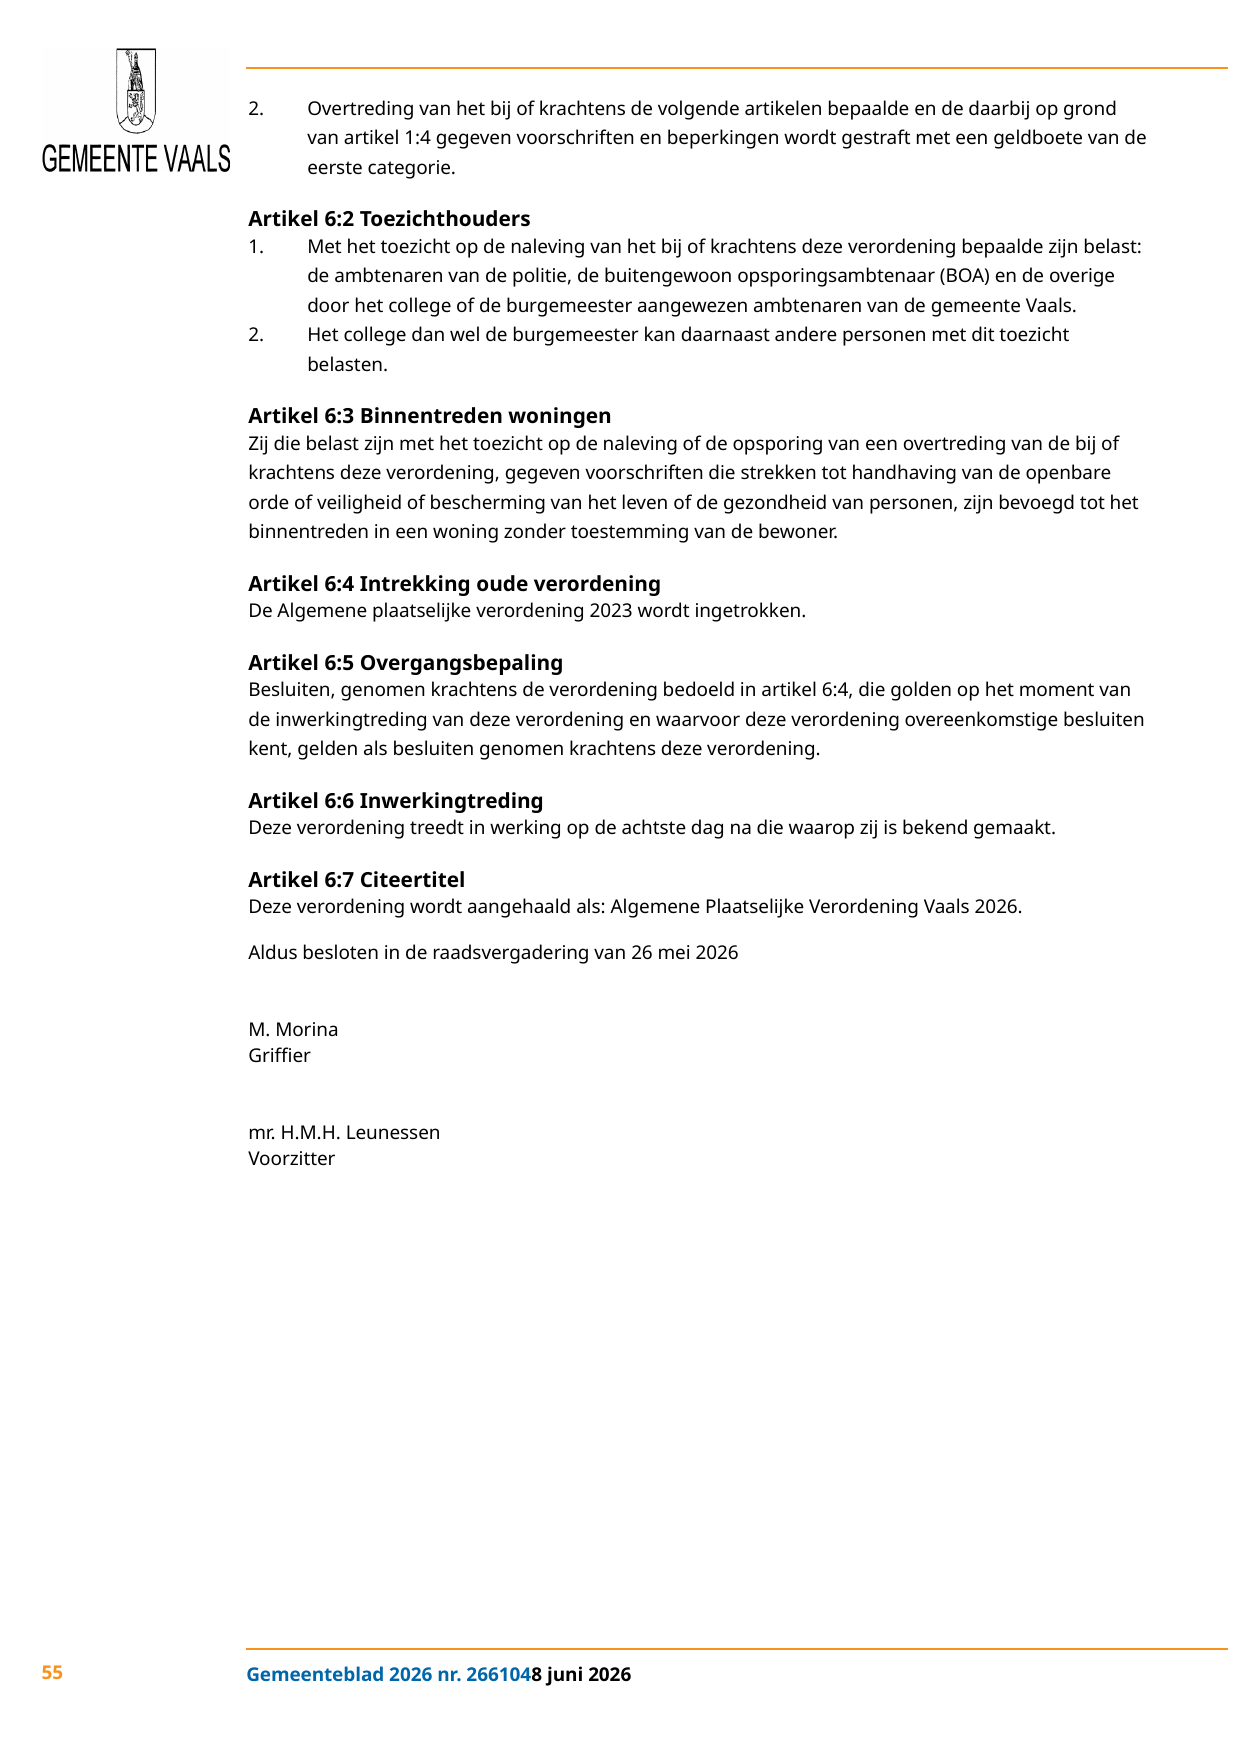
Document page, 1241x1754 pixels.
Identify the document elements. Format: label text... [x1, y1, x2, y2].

text Deze verordening treedt in werking op de achtste dag na die waarop zij is bekend gemaakt. [248, 814, 1152, 840]
text Aldus besloten in de raadsvergadering van 26 mei 2026 [248, 939, 1152, 965]
picture [41, 47, 231, 172]
text Voorzitter [248, 1145, 1152, 1171]
text Zij die belast zijn met het toezicht op de naleving of de opsporing van een overtreding van de bij of krachtens deze verordening, gegeven voorschriften die strekken tot handhaving van de openbare orde of veiligheid of bescherming van het leven of de gezondheid van personen, zijn bevoegd tot het binnentreden in een woning zonder toestemming van de bewoner. [248, 430, 1152, 544]
text Artikel 6:4 Intrekking oude verordening [248, 569, 1152, 598]
text Deze verordening wordt aangehaald als: Algemene Plaatselijke Verordening Vaals 2026. [248, 893, 1152, 919]
list Met het toezicht op de naleving van het bij of krachtens deze verordening bepaalde zijn belast: de ambtenaren van de politie, de buitengewoon opsporingsambtenaar (BOA) en de overige door het college of de burgemeester aangewezen ambtenaren van de gemeente Vaals. [248, 233, 1152, 318]
text Artikel 6:6 Inwerkingtreding [248, 786, 1152, 814]
text Artikel 6:5 Overgangsbepaling [248, 648, 1152, 676]
text mr. H.M.H. Leunessen [248, 1119, 1152, 1145]
text Griffier [248, 1042, 1152, 1068]
text Besluiten, genomen krachtens de verordening bedoeld in artikel 6:4, die golden op het moment van de inwerkingtreding van deze verordening en waarvoor deze verordening overeenkomstige besluiten kent, gelden als besluiten genomen krachtens deze verordening. [248, 676, 1152, 761]
text De Algemene plaatselijke verordening 2023 wordt ingetrokken. [248, 598, 1152, 623]
text M. Morina [248, 1016, 1152, 1042]
list Overtreding van het bij of krachtens de volgende artikelen bepaalde en de daarbij op grond van artikel 1:4 gegeven voorschriften en beperkingen wordt gestraft met een geldboete van de eerste categorie. [248, 95, 1152, 180]
text Artikel 6:2 Toezichthouders [248, 204, 1152, 233]
list Het college dan wel de burgemeester kan daarnaast andere personen met dit toezicht belasten. [248, 322, 1152, 377]
text Artikel 6:7 Citeertitel [248, 865, 1152, 893]
text Artikel 6:3 Binnentreden woningen [248, 402, 1152, 430]
